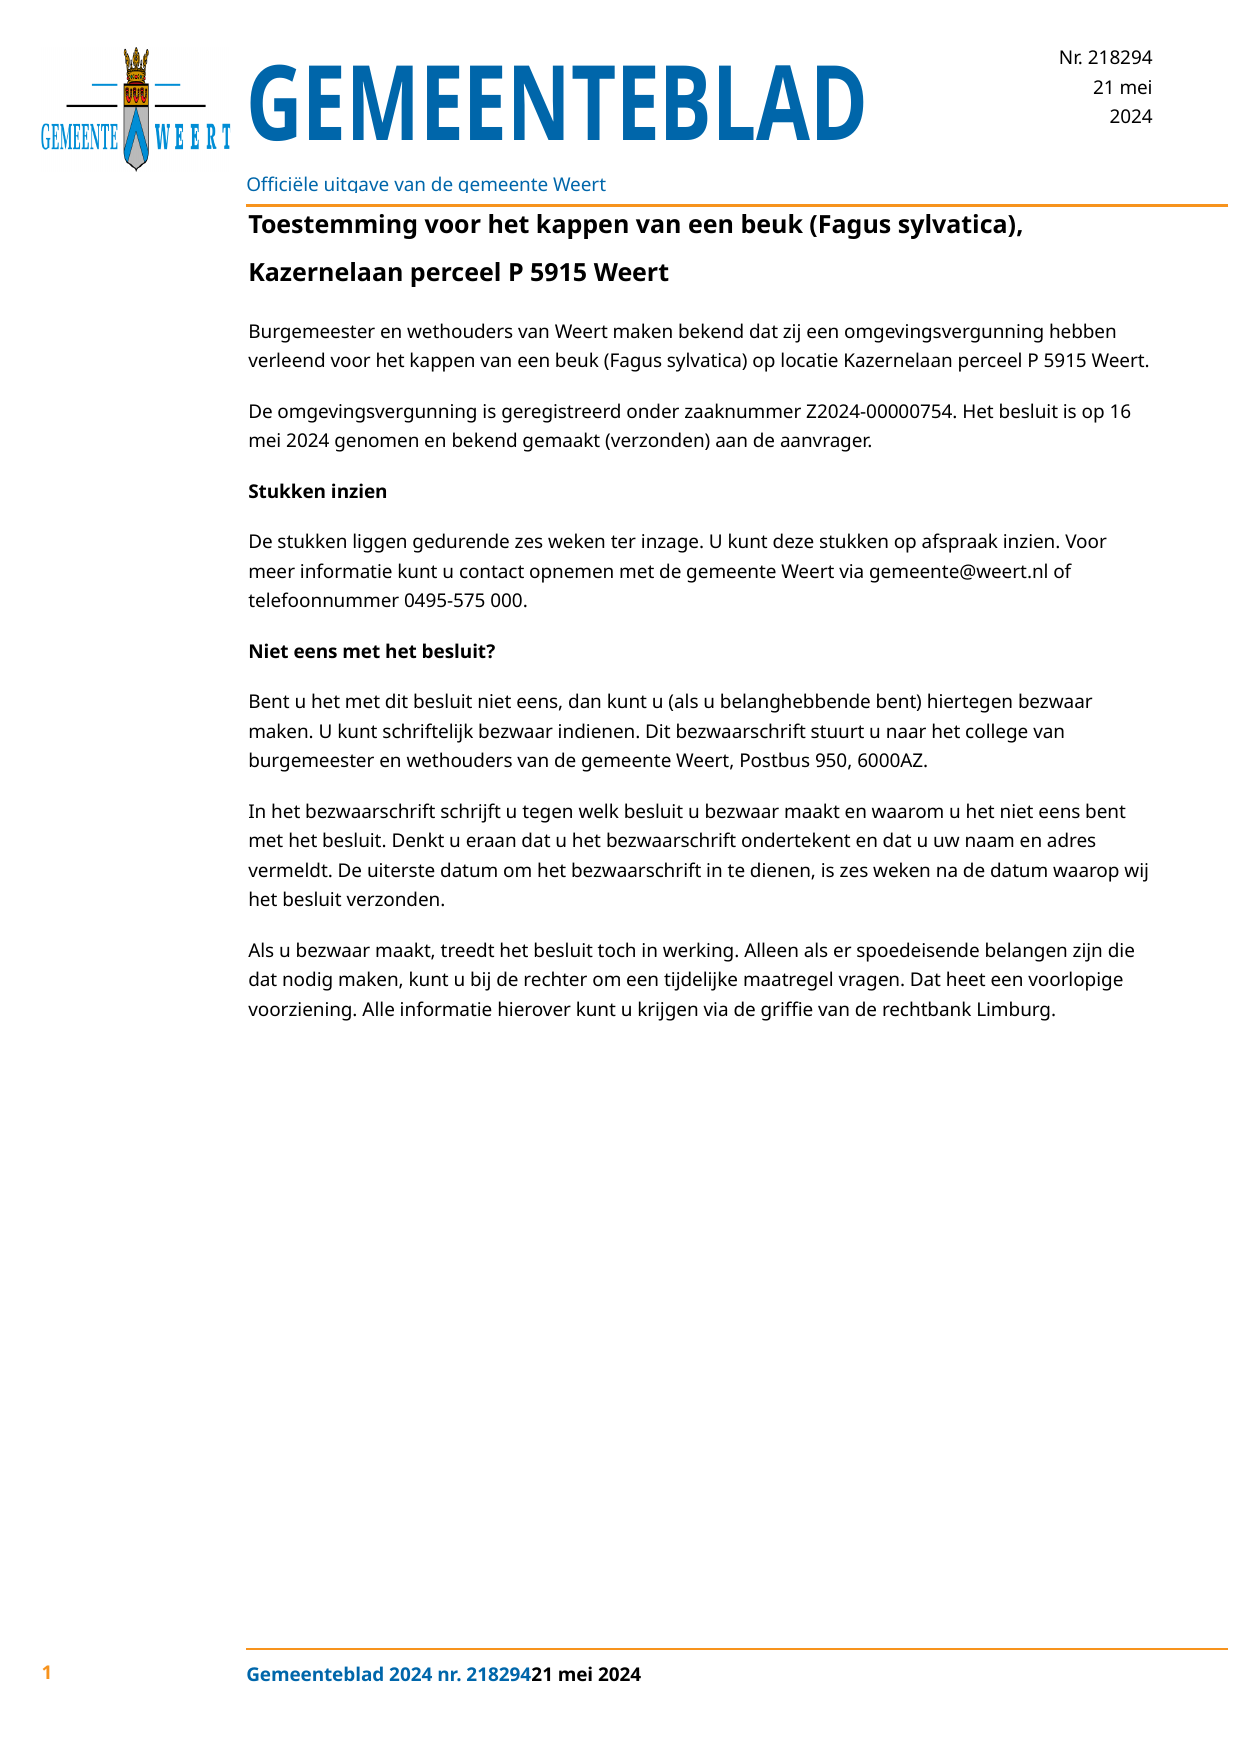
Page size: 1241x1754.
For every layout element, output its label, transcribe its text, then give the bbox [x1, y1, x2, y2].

text Als u bezwaar maakt, treedt het besluit toch in werking. Alleen als er spoedeisende belangen zijn die dat nodig maken, kunt u bij de rechter om een tijdelijke maatregel vragen. Dat heet een voorlopige voorziening. Alle informatie hierover kunt u krijgen via de griffie van de rechtbank Limburg. [248, 937, 1152, 1022]
text In het bezwaarschrift schrijft u tegen welk besluit u bezwaar maakt en waarom u het niet eens bent met het besluit. Denkt u eraan dat u het bezwaarschrift ondertekent en dat u uw naam en adres vermeldt. De uiterste datum om het bezwaarschrift in te dienen, is zes weken na de datum waarop wij het besluit verzonden. [248, 798, 1152, 912]
picture [41, 47, 231, 172]
text De omgevingsvergunning is geregistreerd onder zaaknummer Z2024-00000754. Het besluit is op 16 mei 2024 genomen en bekend gemaakt (verzonden) aan de aanvrager. [248, 398, 1152, 453]
text Stukken inzien [248, 478, 1152, 504]
text Bent u het met dit besluit niet eens, dan kunt u (als u belanghebbende bent) hiertegen bezwaar maken. U kunt schriftelijk bezwaar indienen. Dit bezwaarschrift stuurt u naar het college van burgemeester en wethouders van de gemeente Weert, Postbus 950, 6000AZ. [248, 688, 1152, 773]
text Niet eens met het besluit? [248, 638, 1152, 664]
text De stukken liggen gedurende zes weken ter inzage. U kunt deze stukken op afspraak inzien. Voor meer informatie kunt u contact opnemen met de gemeente Weert via gemeente@weert.nl of telefoonnummer 0495-575 000. [248, 528, 1152, 613]
text Burgemeester en wethouders van Weert maken bekend dat zij een omgevingsvergunning hebben verleend voor het kappen van een beuk (Fagus sylvatica) op locatie Kazernelaan perceel P 5915 Weert. [248, 318, 1152, 373]
text Toestemming voor het kappen van een beuk (Fagus sylvatica), Kazernelaan perceel P 5915 Weert [248, 207, 1152, 288]
